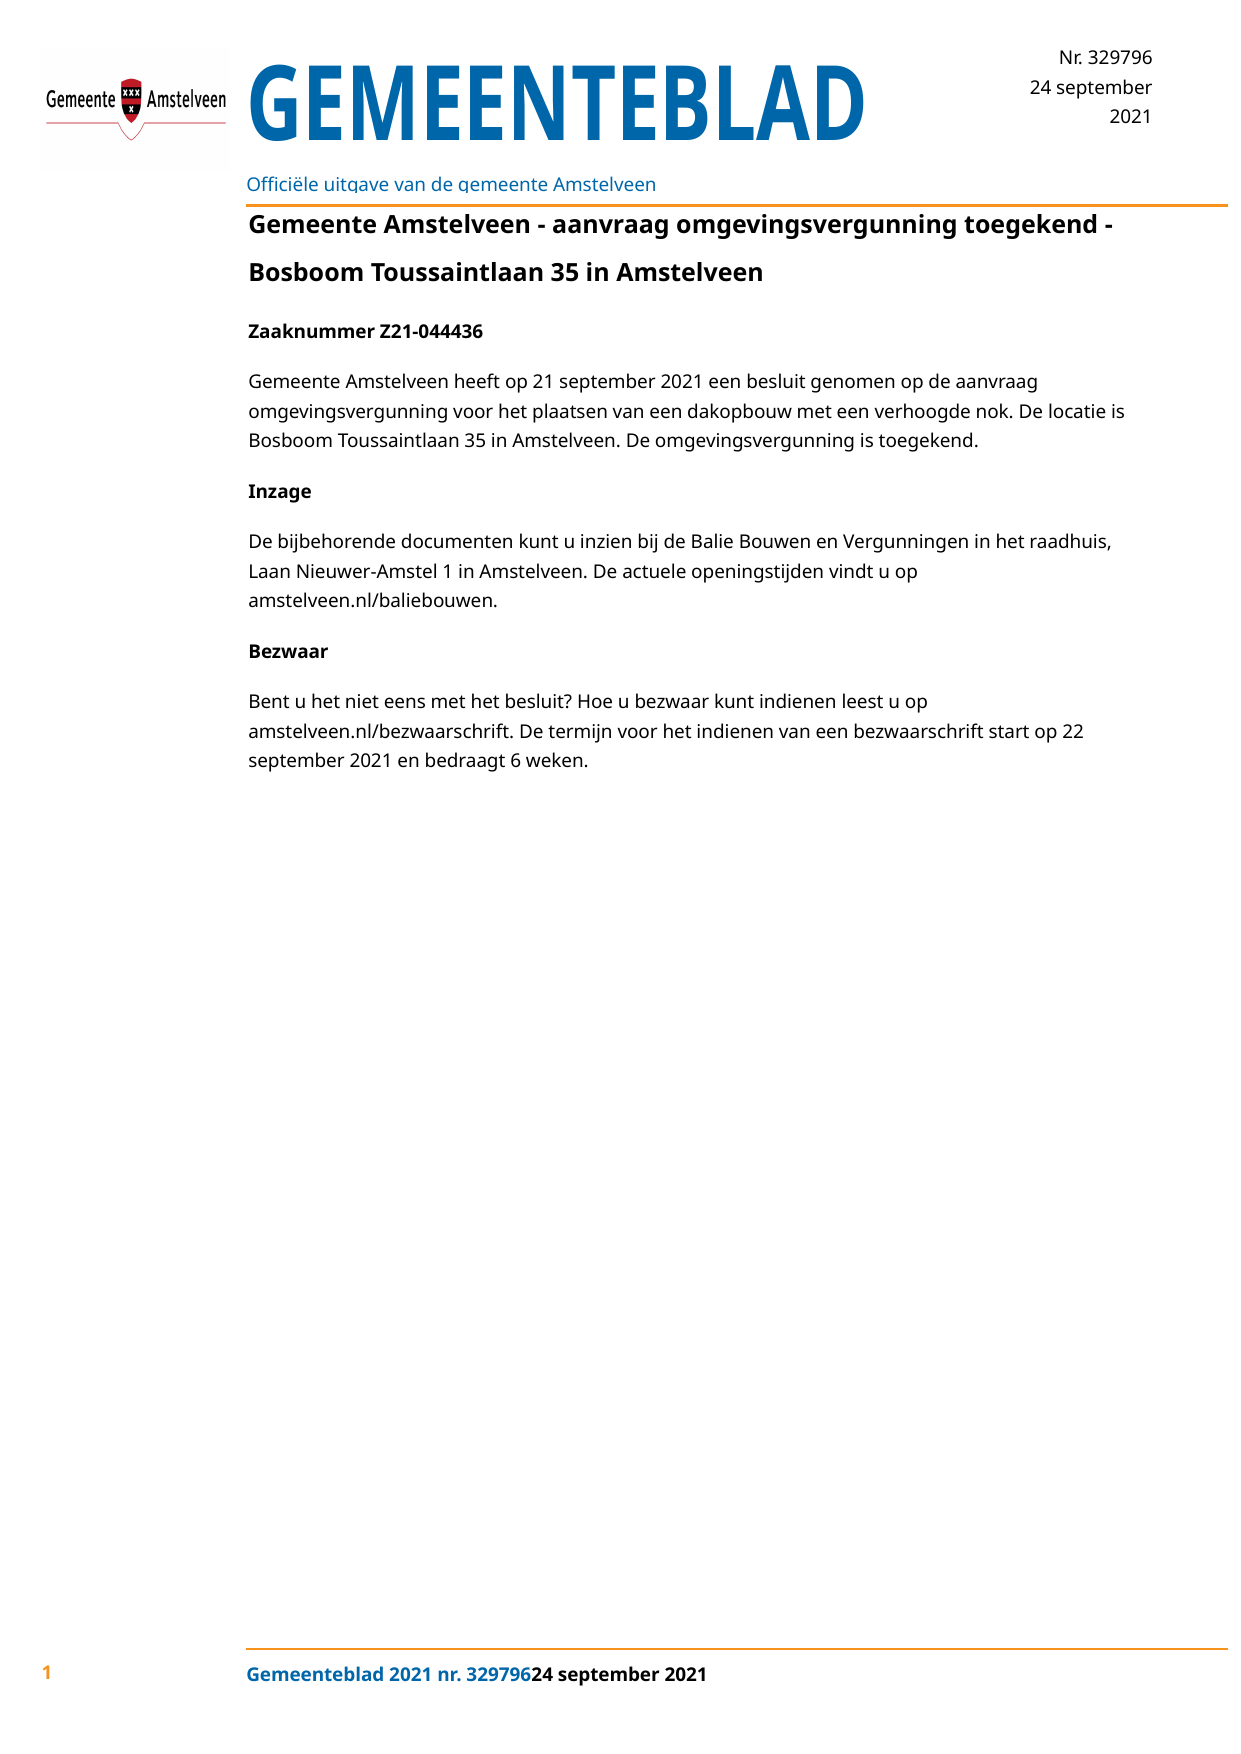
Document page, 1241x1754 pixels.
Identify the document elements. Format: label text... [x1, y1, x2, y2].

text Inzage [248, 478, 1152, 504]
text Zaaknummer Z21-044436 [248, 318, 1152, 344]
text De bijbehorende documenten kunt u inzien bij de Balie Bouwen en Vergunningen in het raadhuis, Laan Nieuwer-Amstel 1 in Amstelveen. De actuele openingstijden vindt u op amstelveen.nl/baliebouwen. [248, 528, 1152, 613]
text Gemeente Amstelveen heeft op 21 september 2021 een besluit genomen op de aanvraag omgevingsvergunning voor het plaatsen van een dakopbouw met een verhoogde nok. De locatie is Bosboom Toussaintlaan 35 in Amstelveen. De omgevingsvergunning is toegekend. [248, 368, 1152, 453]
text Bent u het niet eens met het besluit? Hoe u bezwaar kunt indienen leest u op amstelveen.nl/bezwaarschrift. De termijn voor het indienen van een bezwaarschrift start op 22 september 2021 en bedraagt 6 weken. [248, 688, 1152, 773]
picture [41, 47, 231, 172]
text Gemeente Amstelveen - aanvraag omgevingsvergunning toegekend - Bosboom Toussaintlaan 35 in Amstelveen [248, 207, 1152, 288]
text Bezwaar [248, 638, 1152, 664]
